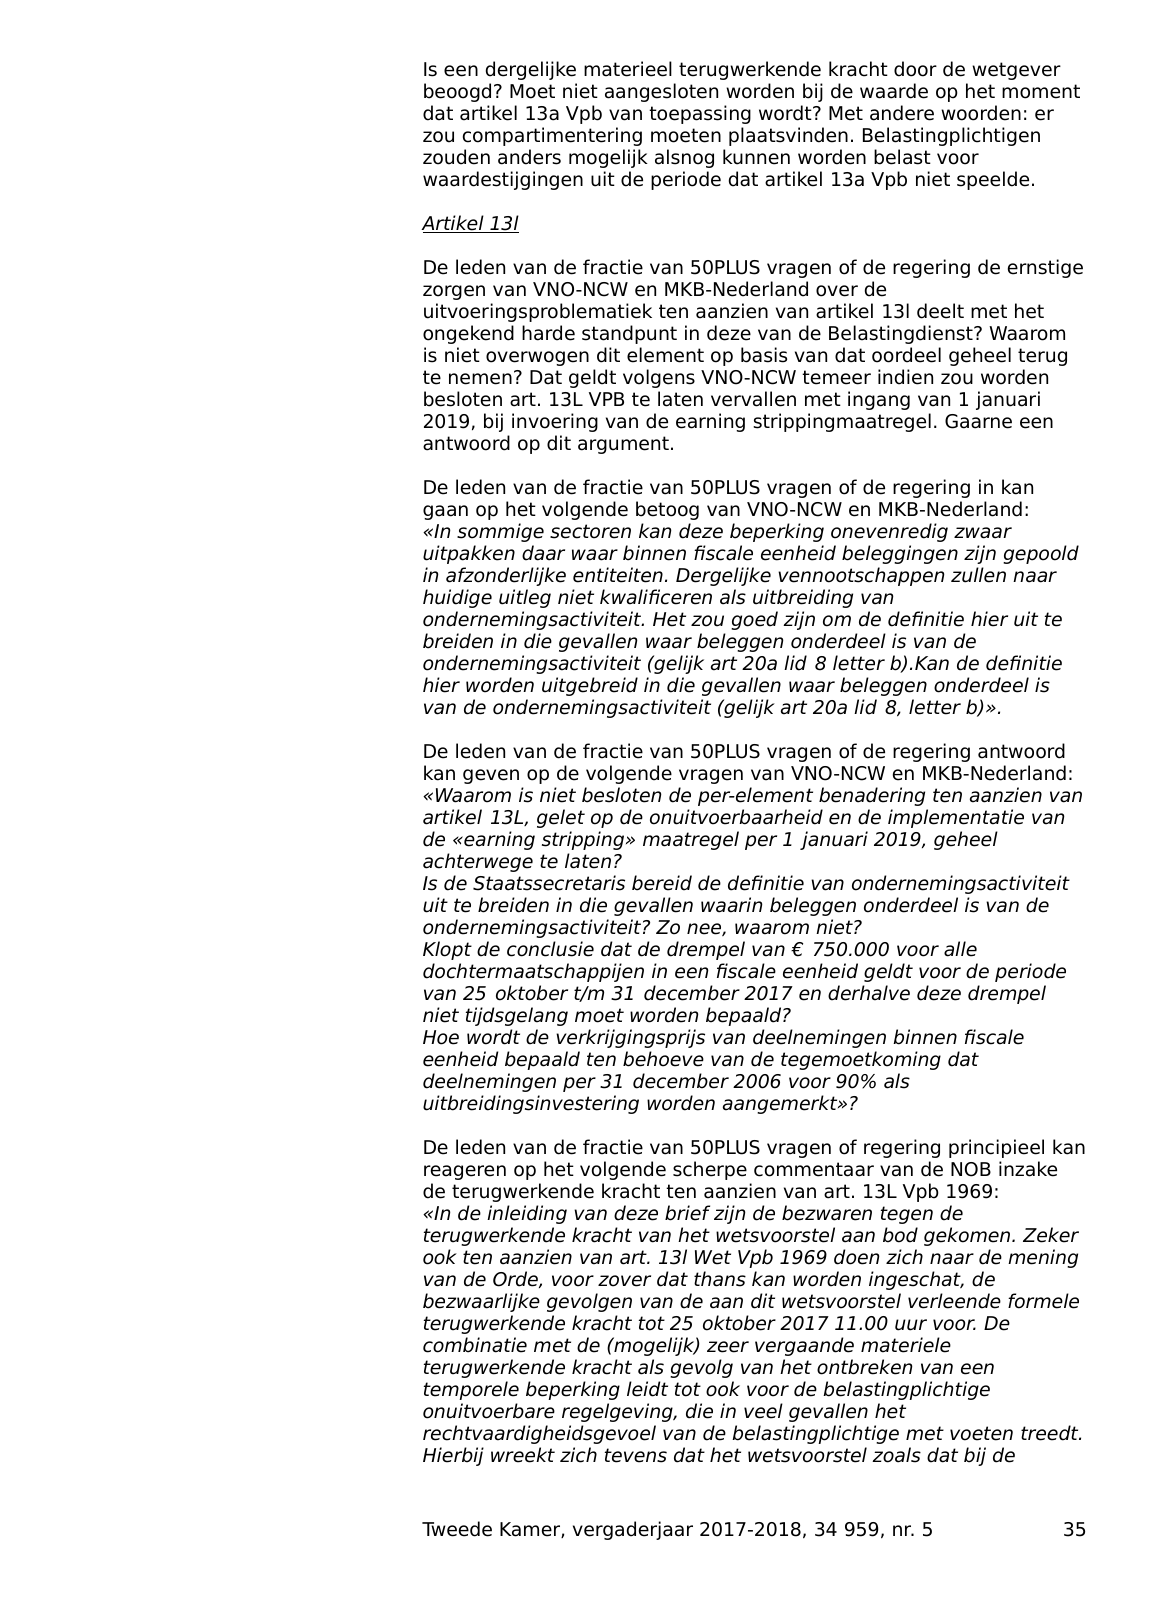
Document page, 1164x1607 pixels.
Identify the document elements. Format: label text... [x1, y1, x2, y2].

text De leden van de fractie van 50PLUS vragen of de regering in kan gaan op het volgende betoog van VNO-NCW en MKB-Nederland: [422, 477, 1087, 521]
text «In de inleiding van deze brief zijn de bezwaren tegen de terugwerkende kracht van het wetsvoorstel aan bod gekomen. Zeker ook ten aanzien van art. 13l Wet Vpb 1969 doen zich naar de mening van de Orde, voor zover dat thans kan worden ingeschat, de bezwaarlijke gevolgen van de aan dit wetsvoorstel verleende formele terugwerkende kracht tot 25 oktober 2017 11.00 uur voor. De combinatie met de (mogelijk) zeer vergaande materiele terugwerkende kracht als gevolg van het ontbreken van een temporele beperking leidt tot ook voor de belastingplichtige onuitvoerbare regelgeving, die in veel gevallen het rechtvaardigheidsgevoel van de belastingplichtige met voeten treedt. Hierbij wreekt zich tevens dat het wetsvoorstel zoals dat bij de [422, 1203, 1087, 1467]
text Hoe wordt de verkrijgingsprijs van deelnemingen binnen fiscale eenheid bepaald ten behoeve van de tegemoetkoming dat deelnemingen per 31 december 2006 voor 90% als uitbreidingsinvestering worden aangemerkt»? [422, 1027, 1087, 1115]
text De leden van de fractie van 50PLUS vragen of de regering antwoord kan geven op de volgende vragen van VNO-NCW en MKB-Nederland: [422, 741, 1087, 785]
text «In sommige sectoren kan deze beperking onevenredig zwaar uitpakken daar waar binnen fiscale eenheid beleggingen zijn gepoold in afzonderlijke entiteiten. Dergelijke vennootschappen zullen naar huidige uitleg niet kwalificeren als uitbreiding van ondernemingsactiviteit. Het zou goed zijn om de definitie hier uit te breiden in die gevallen waar beleggen onderdeel is van de ondernemingsactiviteit (gelijk art 20a lid 8 letter b).Kan de definitie hier worden uitgebreid in die gevallen waar beleggen onderdeel is van de ondernemingsactiviteit (gelijk art 20a lid 8, letter b)». [422, 521, 1087, 719]
subtitle Artikel 13l [422, 213, 1087, 235]
text Is een dergelijke materieel terugwerkende kracht door de wetgever beoogd? Moet niet aangesloten worden bij de waarde op het moment dat artikel 13a Vpb van toepassing wordt? Met andere woorden: er zou compartimentering moeten plaatsvinden. Belastingplichtigen zouden anders mogelijk alsnog kunnen worden belast voor waardestijgingen uit de periode dat artikel 13a Vpb niet speelde. [422, 59, 1087, 191]
text Klopt de conclusie dat de drempel van € 750.000 voor alle dochtermaatschappijen in een fiscale eenheid geldt voor de periode van 25 oktober t/m 31 december 2017 en derhalve deze drempel niet tijdsgelang moet worden bepaald? [422, 939, 1087, 1027]
text De leden van de fractie van 50PLUS vragen of regering principieel kan reageren op het volgende scherpe commentaar van de NOB inzake de terugwerkende kracht ten aanzien van art. 13L Vpb 1969: [422, 1137, 1087, 1203]
text De leden van de fractie van 50PLUS vragen of de regering de ernstige zorgen van VNO-NCW en MKB-Nederland over de uitvoeringsproblematiek ten aanzien van artikel 13l deelt met het ongekend harde standpunt in deze van de Belastingdienst? Waarom is niet overwogen dit element op basis van dat oordeel geheel terug te nemen? Dat geldt volgens VNO-NCW temeer indien zou worden besloten art. 13L VPB te laten vervallen met ingang van 1 januari 2019, bij invoering van de earning strippingmaatregel. Gaarne een antwoord op dit argument. [422, 257, 1087, 455]
text «Waarom is niet besloten de per-element benadering ten aanzien van artikel 13L, gelet op de onuitvoerbaarheid en de implementatie van de «earning stripping» maatregel per 1 januari 2019, geheel achterwege te laten? [422, 785, 1087, 873]
text Is de Staatssecretaris bereid de definitie van ondernemingsactiviteit uit te breiden in die gevallen waarin beleggen onderdeel is van de ondernemingsactiviteit? Zo nee, waarom niet? [422, 873, 1087, 939]
